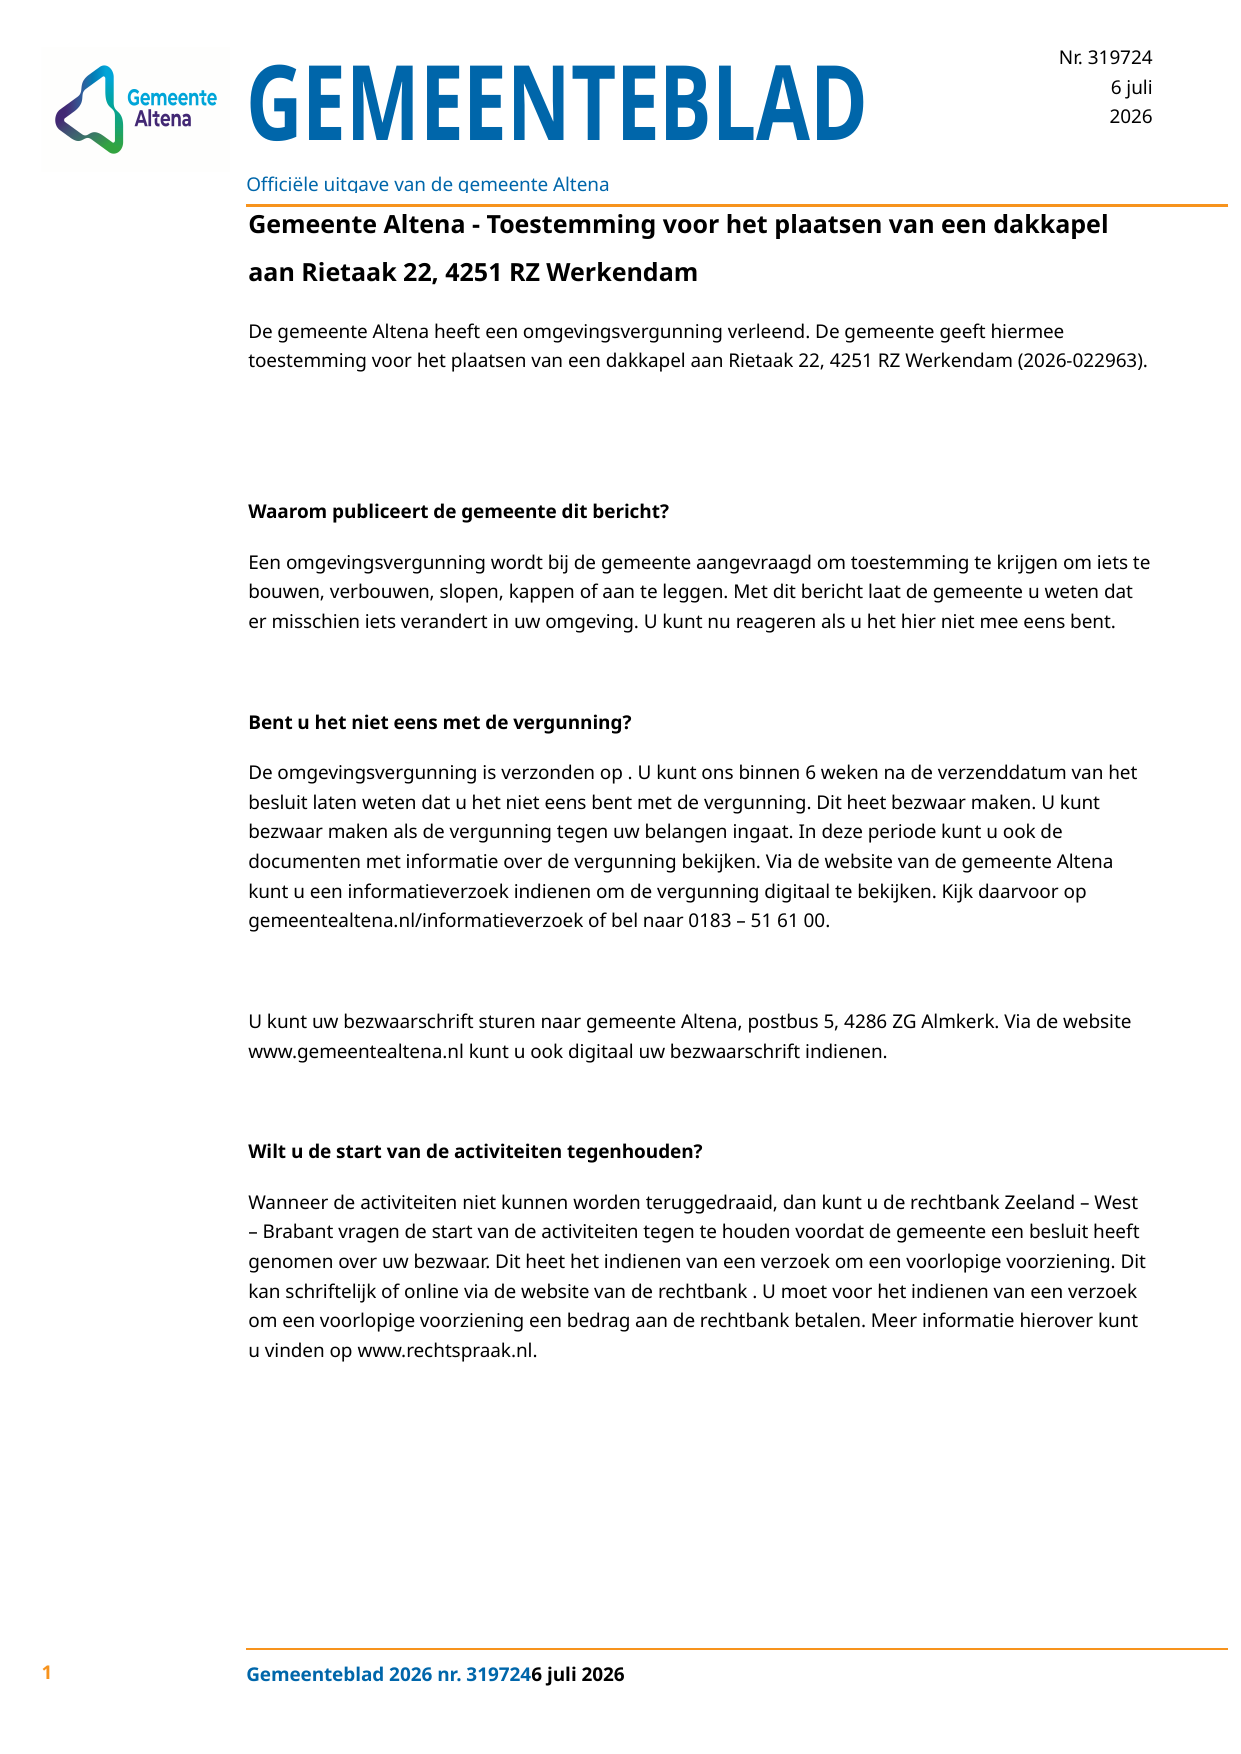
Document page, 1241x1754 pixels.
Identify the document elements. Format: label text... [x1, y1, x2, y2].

text U kunt uw bezwaarschrift sturen naar gemeente Altena, postbus 5, 4286 ZG Almkerk. Via de website www.gemeentealtena.nl kunt u ook digitaal uw bezwaarschrift indienen. [248, 1008, 1152, 1064]
text Wanneer de activiteiten niet kunnen worden teruggedraaid, dan kunt u de rechtbank Zeeland – West – Brabant vragen de start van de activiteiten tegen te houden voordat de gemeente een besluit heeft genomen over uw bezwaar. Dit heet het indienen van een verzoek om een voorlopige voorziening. Dit kan schriftelijk of online via de website van de rechtbank . U moet voor het indienen van een verzoek om een voorlopige voorziening een bedrag aan de rechtbank betalen. Meer informatie hierover kunt u vinden op www.rechtspraak.nl. [248, 1189, 1152, 1363]
text Bent u het niet eens met de vergunning? [248, 709, 1152, 735]
picture [41, 47, 231, 172]
text De gemeente Altena heeft een omgevingsvergunning verleend. De gemeente geeft hiermee toestemming voor het plaatsen van een dakkapel aan Rietaak 22, 4251 RZ Werkendam (2026-022963). [248, 318, 1152, 373]
text Waarom publiceert de gemeente dit bericht? [248, 499, 1152, 524]
text Een omgevingsvergunning wordt bij de gemeente aangevraagd om toestemming te krijgen om iets te bouwen, verbouwen, slopen, kappen of aan te leggen. Met dit bericht laat de gemeente u weten dat er misschien iets verandert in uw omgeving. U kunt nu reageren als u het hier niet mee eens bent. [248, 549, 1152, 634]
text Wilt u de start van de activiteiten tegenhouden? [248, 1139, 1152, 1164]
text De omgevingsvergunning is verzonden op . U kunt ons binnen 6 weken na de verzenddatum van het besluit laten weten dat u het niet eens bent met de vergunning. Dit heet bezwaar maken. U kunt bezwaar maken als de vergunning tegen uw belangen ingaat. In deze periode kunt u ook de documenten met informatie over de vergunning bekijken. Via de website van de gemeente Altena kunt u een informatieverzoek indienen om de vergunning digitaal te bekijken. Kijk daarvoor op gemeentealtena.nl/informatieverzoek of bel naar 0183 – 51 61 00. [248, 759, 1152, 933]
text Gemeente Altena - Toestemming voor het plaatsen van een dakkapel aan Rietaak 22, 4251 RZ Werkendam [248, 207, 1152, 288]
